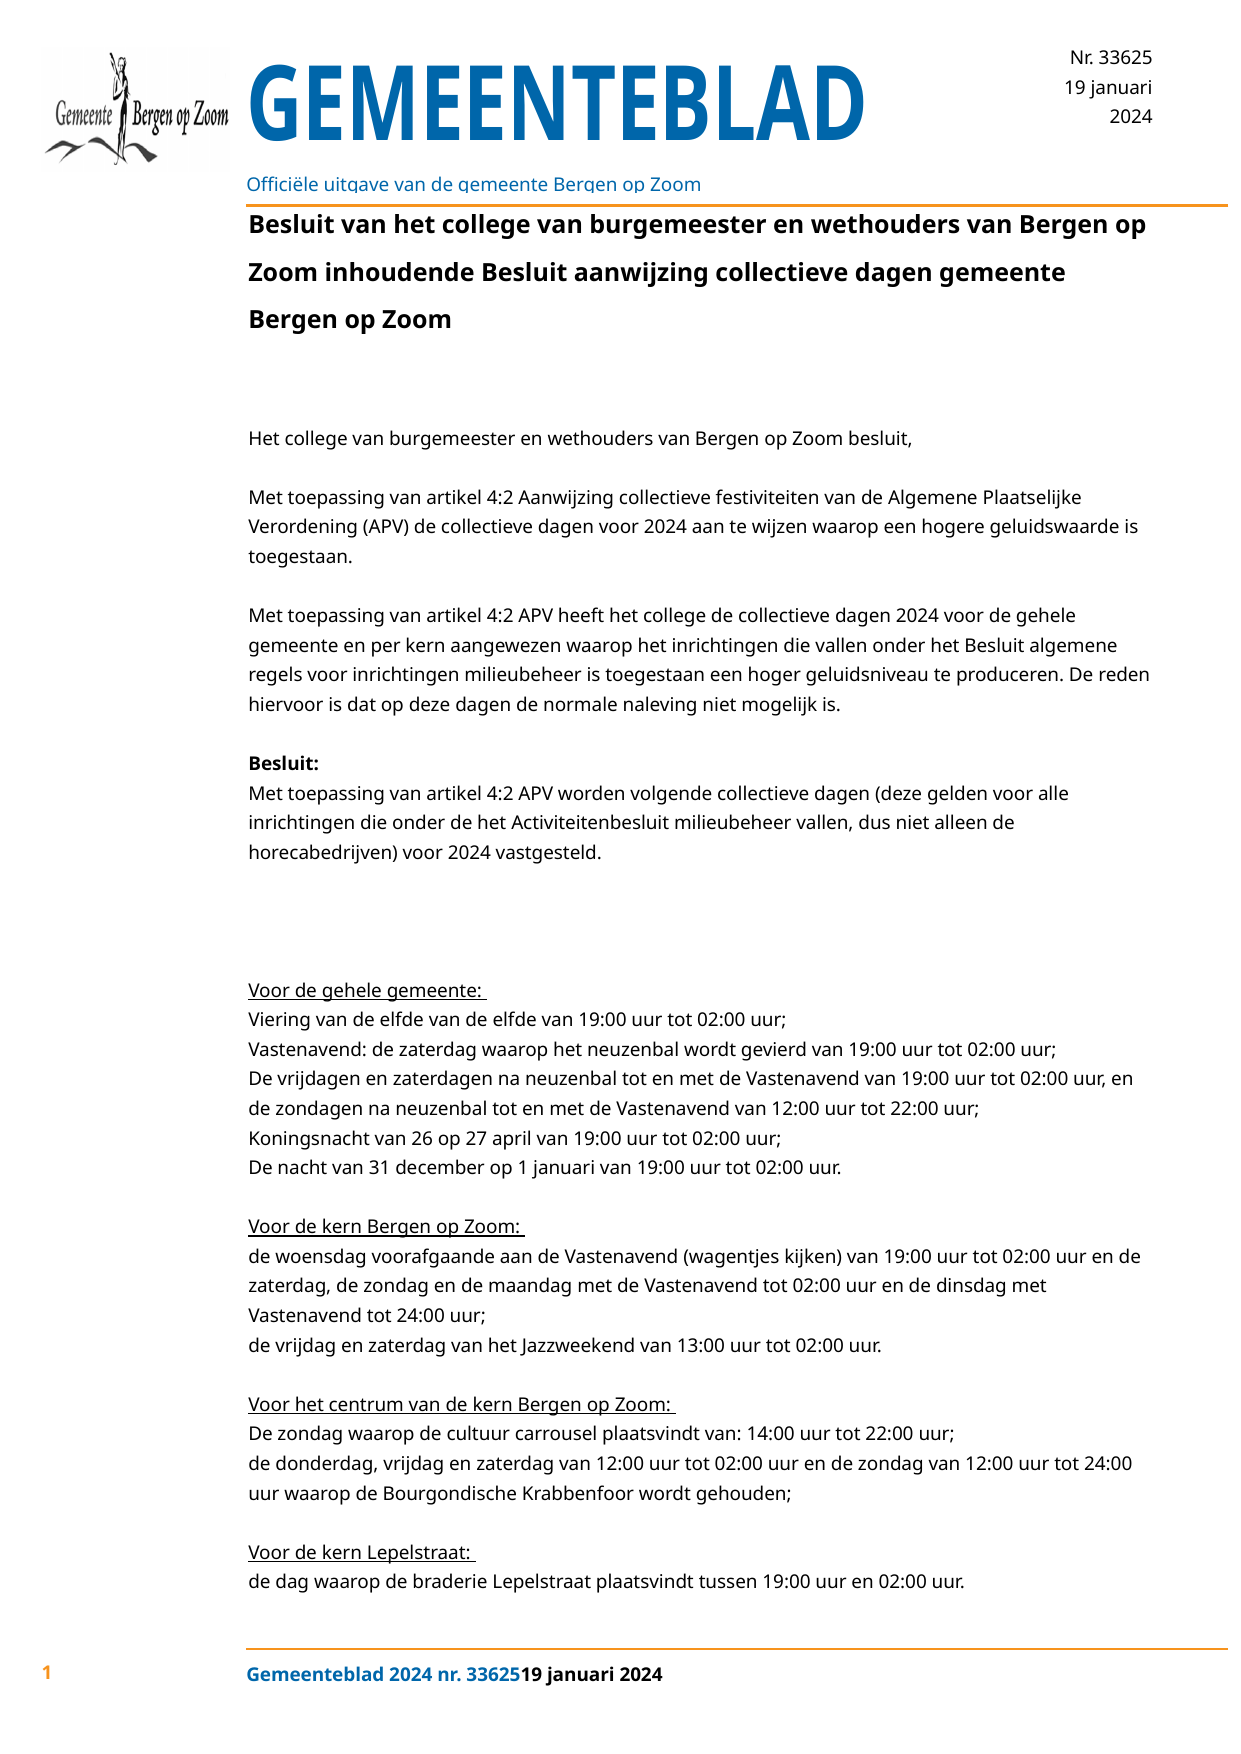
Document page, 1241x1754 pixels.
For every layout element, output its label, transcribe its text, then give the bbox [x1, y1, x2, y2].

text Het college van burgemeester en wethouders van Bergen op Zoom besluit, [248, 425, 1152, 450]
text de woensdag voorafgaande aan de Vastenavend (wagentjes kijken) van 19:00 uur tot 02:00 uur en de zaterdag, de zondag en de maandag met de Vastenavend tot 02:00 uur en de dinsdag met Vastenavend tot 24:00 uur; [248, 1243, 1152, 1328]
text Voor de gehele gemeente: [248, 977, 1152, 1003]
text Met toepassing van artikel 4:2 APV worden volgende collectieve dagen (deze gelden voor alle inrichtingen die onder de het Activiteitenbesluit milieubeheer vallen, dus niet alleen de horecabedrijven) voor 2024 vastgesteld. [248, 780, 1152, 864]
text Voor de kern Lepelstraat: [248, 1539, 1152, 1565]
text De vrijdagen en zaterdagen na neuzenbal tot en met de Vastenavend van 19:00 uur tot 02:00 uur, en de zondagen na neuzenbal tot en met de Vastenavend van 12:00 uur tot 22:00 uur; [248, 1066, 1152, 1121]
text Viering van de elfde van de elfde van 19:00 uur tot 02:00 uur; [248, 1006, 1152, 1032]
text de dag waarop de braderie Lepelstraat plaatsvindt tussen 19:00 uur en 02:00 uur. [248, 1568, 1152, 1594]
text Besluit: [248, 750, 1152, 776]
text Voor de kern Bergen op Zoom: [248, 1213, 1152, 1239]
text De zondag waarop de cultuur carrousel plaatsvindt van: 14:00 uur tot 22:00 uur; [248, 1421, 1152, 1446]
text Koningsnacht van 26 op 27 april van 19:00 uur tot 02:00 uur; [248, 1125, 1152, 1151]
text Vastenavend: de zaterdag waarop het neuzenbal wordt gevierd van 19:00 uur tot 02:00 uur; [248, 1036, 1152, 1062]
text Besluit van het college van burgemeester en wethouders van Bergen op Zoom inhoudende Besluit aanwijzing collectieve dagen gemeente Bergen op Zoom [248, 207, 1152, 336]
text de vrijdag en zaterdag van het Jazzweekend van 13:00 uur tot 02:00 uur. [248, 1332, 1152, 1358]
text Voor het centrum van de kern Bergen op Zoom: [248, 1391, 1152, 1417]
text De nacht van 31 december op 1 januari van 19:00 uur tot 02:00 uur. [248, 1154, 1152, 1180]
text Met toepassing van artikel 4:2 APV heeft het college de collectieve dagen 2024 voor de gehele gemeente en per kern aangewezen waarop het inrichtingen die vallen onder het Besluit algemene regels voor inrichtingen milieubeheer is toegestaan een hoger geluidsniveau te produceren. De reden hiervoor is dat op deze dagen de normale naleving niet mogelijk is. [248, 602, 1152, 717]
text Met toepassing van artikel 4:2 Aanwijzing collectieve festiviteiten van de Algemene Plaatselijke Verordening (APV) de collectieve dagen voor 2024 aan te wijzen waarop een hogere geluidswaarde is toegestaan. [248, 484, 1152, 569]
picture [41, 47, 231, 172]
text de donderdag, vrijdag en zaterdag van 12:00 uur tot 02:00 uur en de zondag van 12:00 uur tot 24:00 uur waarop de Bourgondische Krabbenfoor wordt gehouden; [248, 1450, 1152, 1506]
